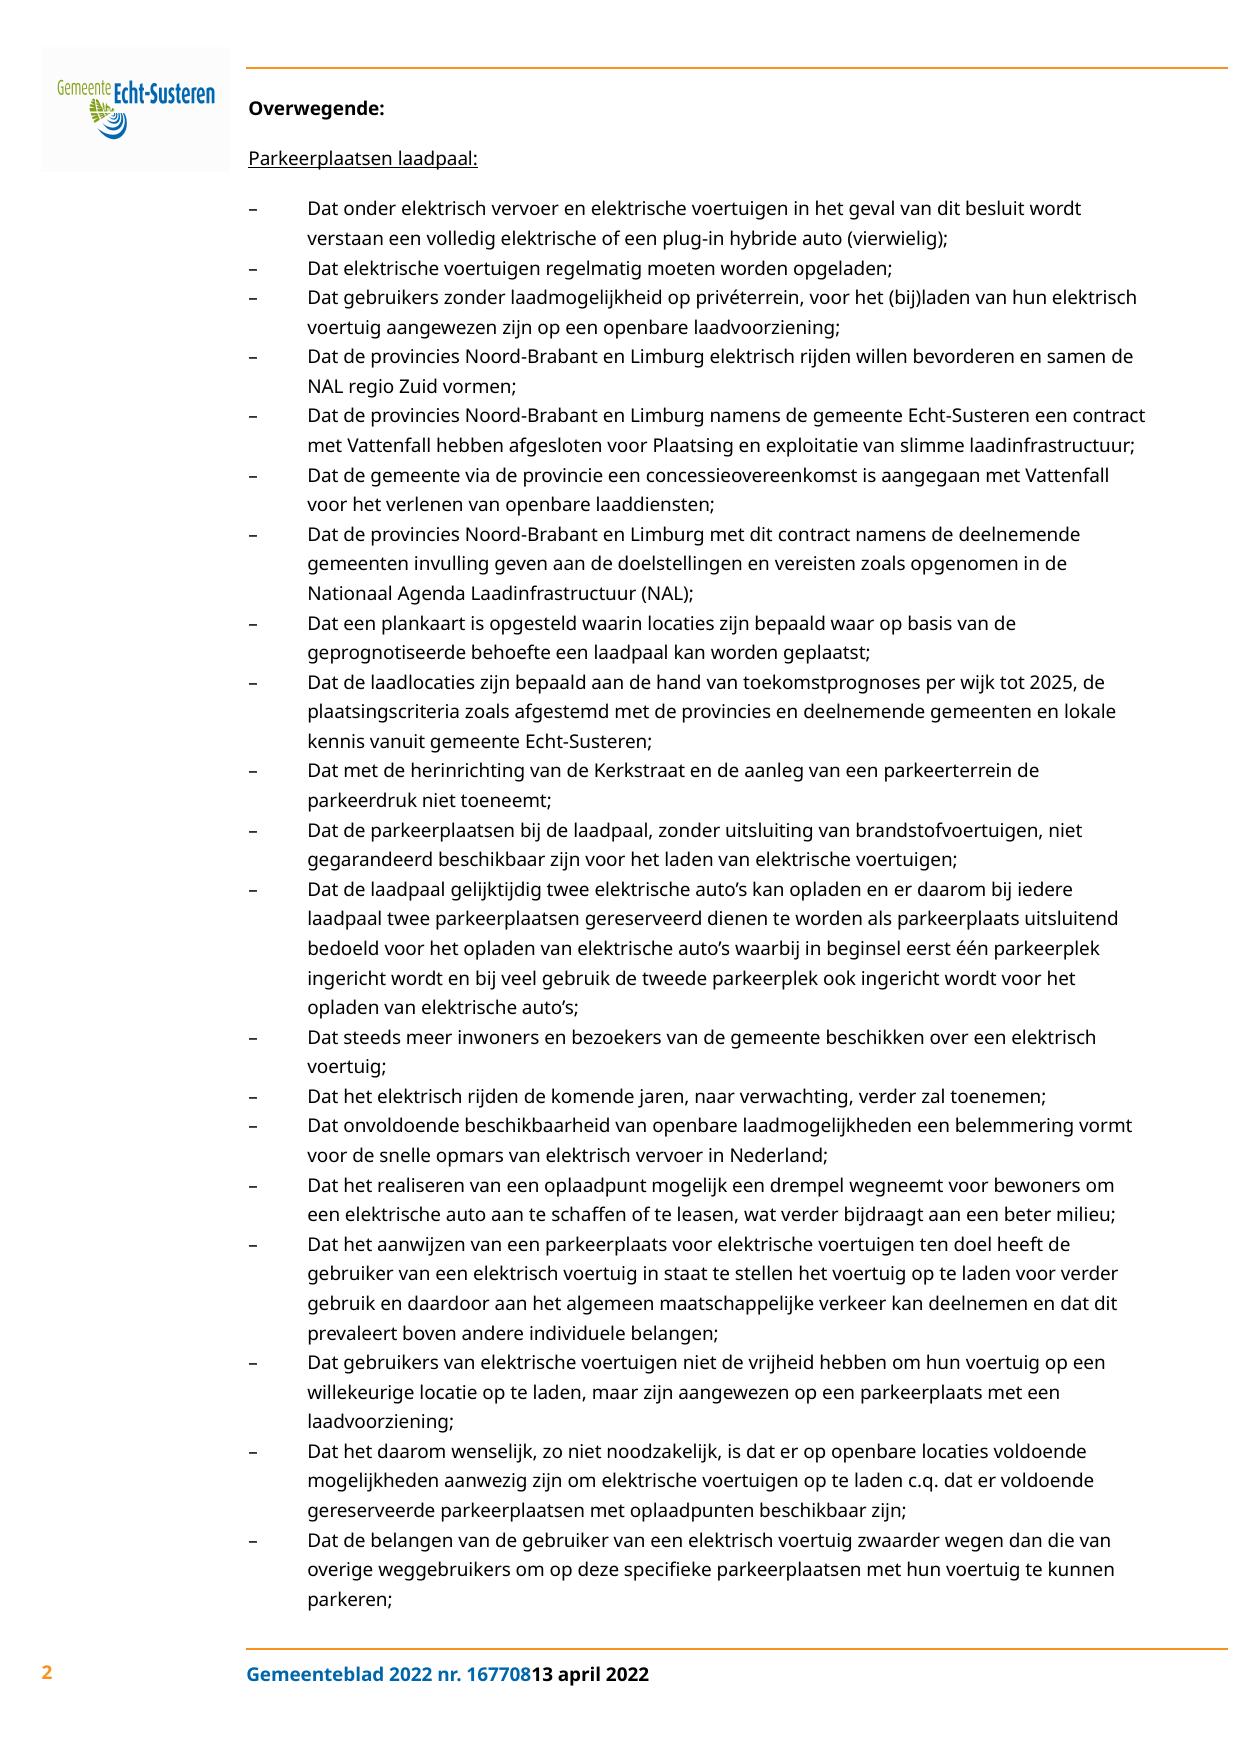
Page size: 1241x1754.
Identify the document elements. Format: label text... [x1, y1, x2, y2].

list Dat de belangen van de gebruiker van een elektrisch voertuig zwaarder wegen dan die van overige weggebruikers om op deze specifieke parkeerplaatsen met hun voertuig te kunnen parkeren; [248, 1527, 1152, 1612]
text Overwegende: [248, 95, 1152, 121]
list Dat het elektrisch rijden de komende jaren, naar verwachting, verder zal toenemen; [248, 1083, 1152, 1109]
list Dat onder elektrisch vervoer en elektrische voertuigen in het geval van dit besluit wordt verstaan een volledig elektrische of een plug-in hybride auto (vierwielig); [248, 196, 1152, 251]
list Dat elektrische voertuigen regelmatig moeten worden opgeladen; [248, 255, 1152, 281]
list Dat de gemeente via de provincie een concessieovereenkomst is aangegaan met Vattenfall voor het verlenen van openbare laaddiensten; [248, 462, 1152, 517]
text Parkeerplaatsen laadpaal: [248, 145, 1152, 171]
list Dat de parkeerplaatsen bij de laadpaal, zonder uitsluiting van brandstofvoertuigen, niet gegarandeerd beschikbaar zijn voor het laden van elektrische voertuigen; [248, 817, 1152, 872]
list Dat de laadlocaties zijn bepaald aan de hand van toekomstprognoses per wijk tot 2025, de plaatsingscriteria zoals afgestemd met de provincies en deelnemende gemeenten en lokale kennis vanuit gemeente Echt-Susteren; [248, 669, 1152, 754]
list Dat gebruikers van elektrische voertuigen niet de vrijheid hebben om hun voertuig op een willekeurige locatie op te laden, maar zijn aangewezen op een parkeerplaats met een laadvoorziening; [248, 1349, 1152, 1434]
list Dat de provincies Noord-Brabant en Limburg met dit contract namens de deelnemende gemeenten invulling geven aan de doelstellingen en vereisten zoals opgenomen in de Nationaal Agenda Laadinfrastructuur (NAL); [248, 521, 1152, 606]
list Dat met de herinrichting van de Kerkstraat en de aanleg van een parkeerterrein de parkeerdruk niet toeneemt; [248, 758, 1152, 813]
list Dat de provincies Noord-Brabant en Limburg namens de gemeente Echt-Susteren een contract met Vattenfall hebben afgesloten voor Plaatsing en exploitatie van slimme laadinfrastructuur; [248, 403, 1152, 458]
list Dat het aanwijzen van een parkeerplaats voor elektrische voertuigen ten doel heeft de gebruiker van een elektrisch voertuig in staat te stellen het voertuig op te laden voor verder gebruik en daardoor aan het algemeen maatschappelijke verkeer kan deelnemen en dat dit prevaleert boven andere individuele belangen; [248, 1231, 1152, 1346]
list Dat steeds meer inwoners en bezoekers van de gemeente beschikken over een elektrisch voertuig; [248, 1024, 1152, 1079]
picture [41, 47, 231, 172]
list Dat het realiseren van een oplaadpunt mogelijk een drempel wegneemt voor bewoners om een elektrische auto aan te schaffen of te leasen, wat verder bijdraagt aan een beter milieu; [248, 1172, 1152, 1227]
list Dat gebruikers zonder laadmogelijkheid op privéterrein, voor het (bij)laden van hun elektrisch voertuig aangewezen zijn op een openbare laadvoorziening; [248, 284, 1152, 340]
list Dat onvoldoende beschikbaarheid van openbare laadmogelijkheden een belemmering vormt voor de snelle opmars van elektrisch vervoer in Nederland; [248, 1113, 1152, 1168]
list Dat de laadpaal gelijktijdig twee elektrische auto’s kan opladen en er daarom bij iedere laadpaal twee parkeerplaatsen gereserveerd dienen te worden als parkeerplaats uitsluitend bedoeld voor het opladen van elektrische auto’s waarbij in beginsel eerst één parkeerplek ingericht wordt en bij veel gebruik de tweede parkeerplek ook ingericht wordt voor het opladen van elektrische auto’s; [248, 876, 1152, 1020]
list Dat de provincies Noord-Brabant en Limburg elektrisch rijden willen bevorderen en samen de NAL regio Zuid vormen; [248, 343, 1152, 399]
list Dat het daarom wenselijk, zo niet noodzakelijk, is dat er op openbare locaties voldoende mogelijkheden aanwezig zijn om elektrische voertuigen op te laden c.q. dat er voldoende gereserveerde parkeerplaatsen met oplaadpunten beschikbaar zijn; [248, 1438, 1152, 1523]
list Dat een plankaart is opgesteld waarin locaties zijn bepaald waar op basis van de geprognotiseerde behoefte een laadpaal kan worden geplaatst; [248, 610, 1152, 665]
